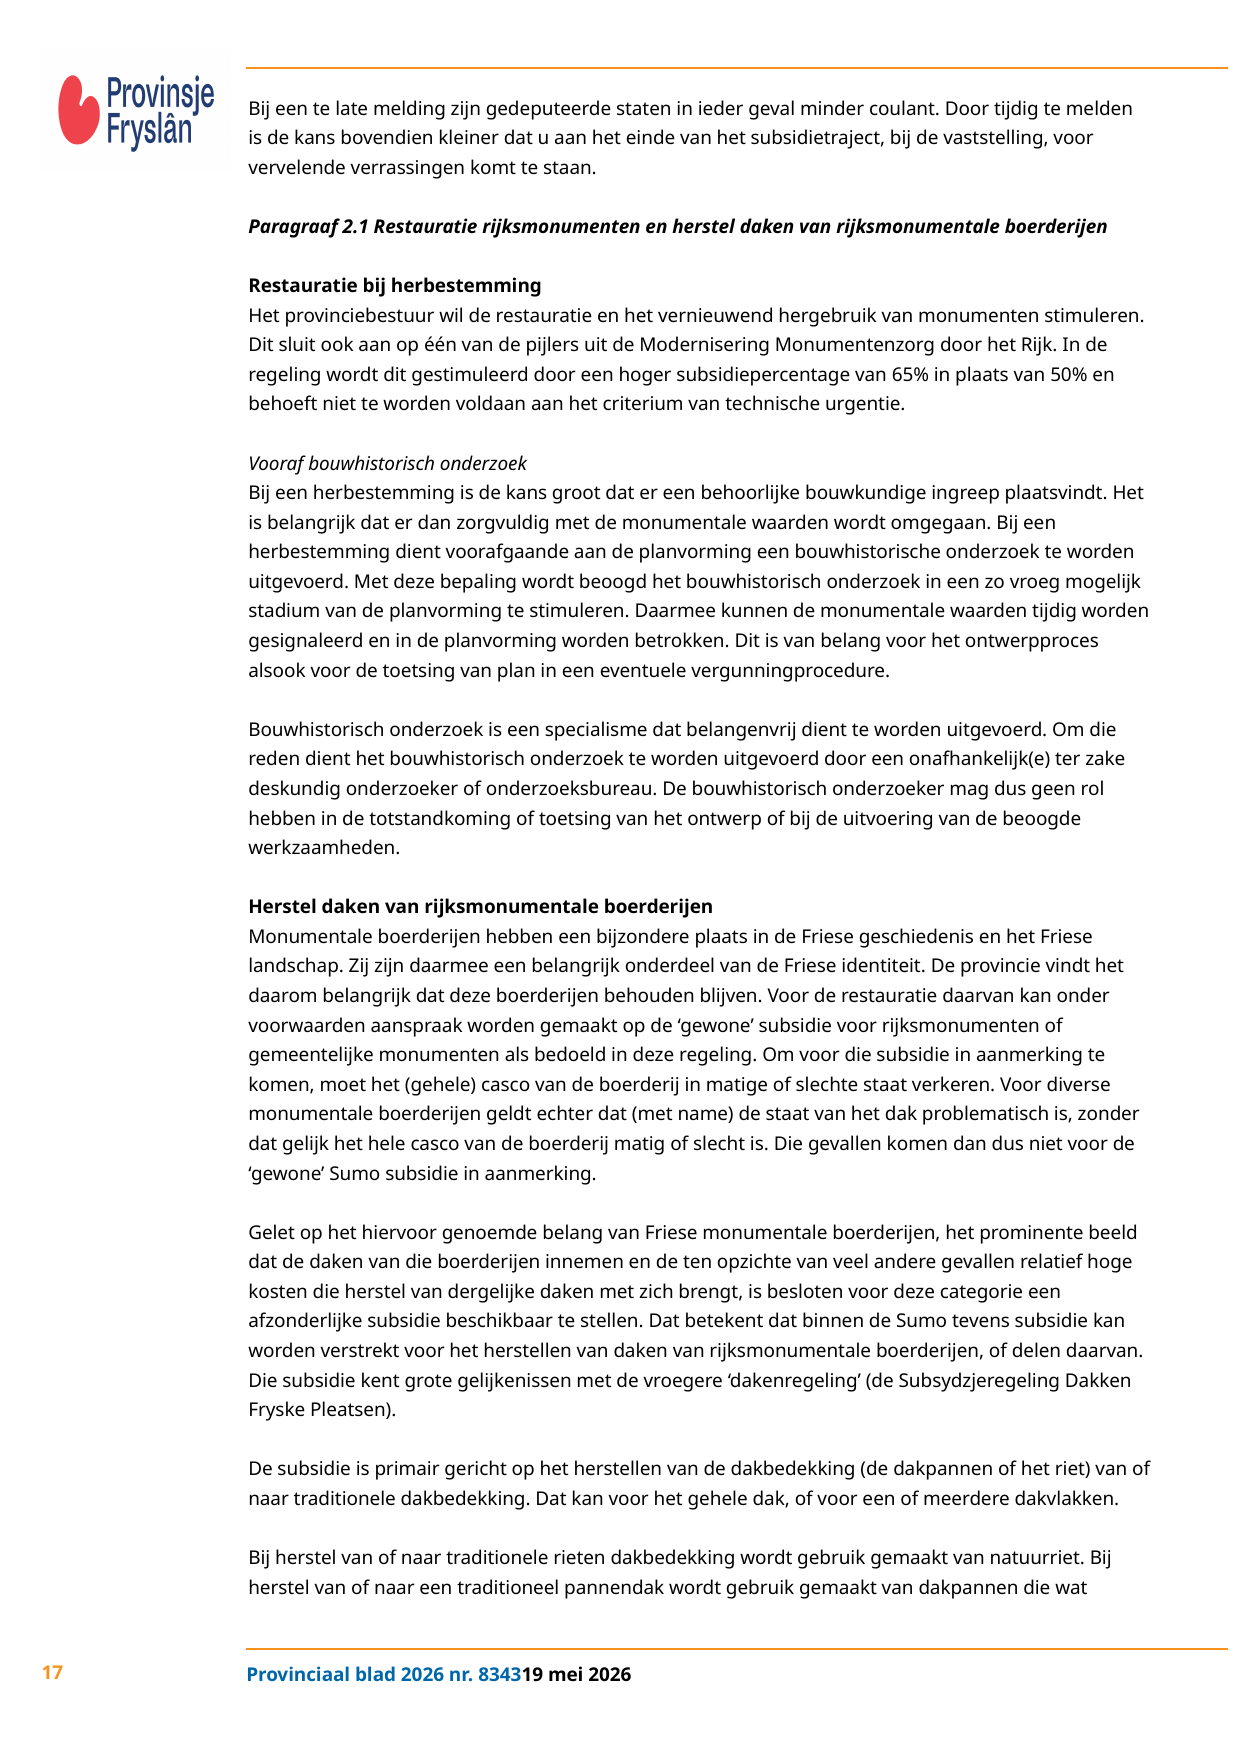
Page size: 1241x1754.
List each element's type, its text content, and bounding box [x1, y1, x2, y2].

text De subsidie is primair gericht op het herstellen van de dakbedekking (de dakpannen of het riet) van of naar traditionele dakbedekking. Dat kan voor het gehele dak, of voor een of meerdere dakvlakken. [248, 1456, 1152, 1511]
text Het provinciebestuur wil de restauratie en het vernieuwend hergebruik van monumenten stimuleren. Dit sluit ook aan op één van de pijlers uit de Modernisering Monumentenzorg door het Rijk. In de regeling wordt dit gestimuleerd door een hoger subsidiepercentage van 65% in plaats van 50% en behoeft niet te worden voldaan aan het criterium van technische urgentie. [248, 302, 1152, 416]
text Paragraaf 2.1 Restauratie rijksmonumenten en herstel daken van rijksmonumentale boerderijen [248, 213, 1152, 239]
text Restauratie bij herbestemming [248, 272, 1152, 298]
text Bij een herbestemming is de kans groot dat er een behoorlijke bouwkundige ingreep plaatsvindt. Het is belangrijk dat er dan zorgvuldig met de monumentale waarden wordt omgegaan. Bij een herbestemming dient voorafgaande aan de planvorming een bouwhistorische onderzoek te worden uitgevoerd. Met deze bepaling wordt beoogd het bouwhistorisch onderzoek in een zo vroeg mogelijk stadium van de planvorming te stimuleren. Daarmee kunnen de monumentale waarden tijdig worden gesignaleerd en in de planvorming worden betrokken. Dit is van belang voor het ontwerpproces alsook voor de toetsing van plan in een eventuele vergunningprocedure. [248, 479, 1152, 683]
text Bouwhistorisch onderzoek is een specialisme dat belangenvrij dient te worden uitgevoerd. Om die reden dient het bouwhistorisch onderzoek te worden uitgevoerd door een onafhankelijk(e) ter zake deskundig onderzoeker of onderzoeksbureau. De bouwhistorisch onderzoeker mag dus geen rol hebben in de totstandkoming of toetsing van het ontwerp of bij de uitvoering van de beoogde werkzaamheden. [248, 716, 1152, 860]
text Monumentale boerderijen hebben een bijzondere plaats in de Friese geschiedenis en het Friese landschap. Zij zijn daarmee een belangrijk onderdeel van de Friese identiteit. De provincie vindt het daarom belangrijk dat deze boerderijen behouden blijven. Voor de restauratie daarvan kan onder voorwaarden aanspraak worden gemaakt op de ‘gewone’ subsidie voor rijksmonumenten of gemeentelijke monumenten als bedoeld in deze regeling. Om voor die subsidie in aanmerking te komen, moet het (gehele) casco van de boerderij in matige of slechte staat verkeren. Voor diverse monumentale boerderijen geldt echter dat (met name) de staat van het dak problematisch is, zonder dat gelijk het hele casco van de boerderij matig of slecht is. Die gevallen komen dan dus niet voor de ‘gewone’ Sumo subsidie in aanmerking. [248, 923, 1152, 1186]
text Gelet op het hiervoor genoemde belang van Friese monumentale boerderijen, het prominente beeld dat de daken van die boerderijen innemen en de ten opzichte van veel andere gevallen relatief hoge kosten die herstel van dergelijke daken met zich brengt, is besloten voor deze categorie een afzonderlijke subsidie beschikbaar te stellen. Dat betekent dat binnen de Sumo tevens subsidie kan worden verstrekt voor het herstellen van daken van rijksmonumentale boerderijen, of delen daarvan. Die subsidie kent grote gelijkenissen met de vroegere ‘dakenregeling’ (de Subsydzjeregeling Dakken Fryske Pleatsen). [248, 1219, 1152, 1422]
text Bij een te late melding zijn gedeputeerde staten in ieder geval minder coulant. Door tijdig te melden is de kans bovendien kleiner dat u aan het einde van het subsidietraject, bij de vaststelling, voor vervelende verrassingen komt te staan. [248, 95, 1152, 180]
text Vooraf bouwhistorisch onderzoek [248, 450, 1152, 476]
picture [41, 47, 231, 172]
text Herstel daken van rijksmonumentale boerderijen [248, 893, 1152, 919]
text Bij herstel van of naar traditionele rieten dakbedekking wordt gebruik gemaakt van natuurriet. Bij herstel van of naar een traditioneel pannendak wordt gebruik gemaakt van dakpannen die wat [248, 1544, 1152, 1600]
